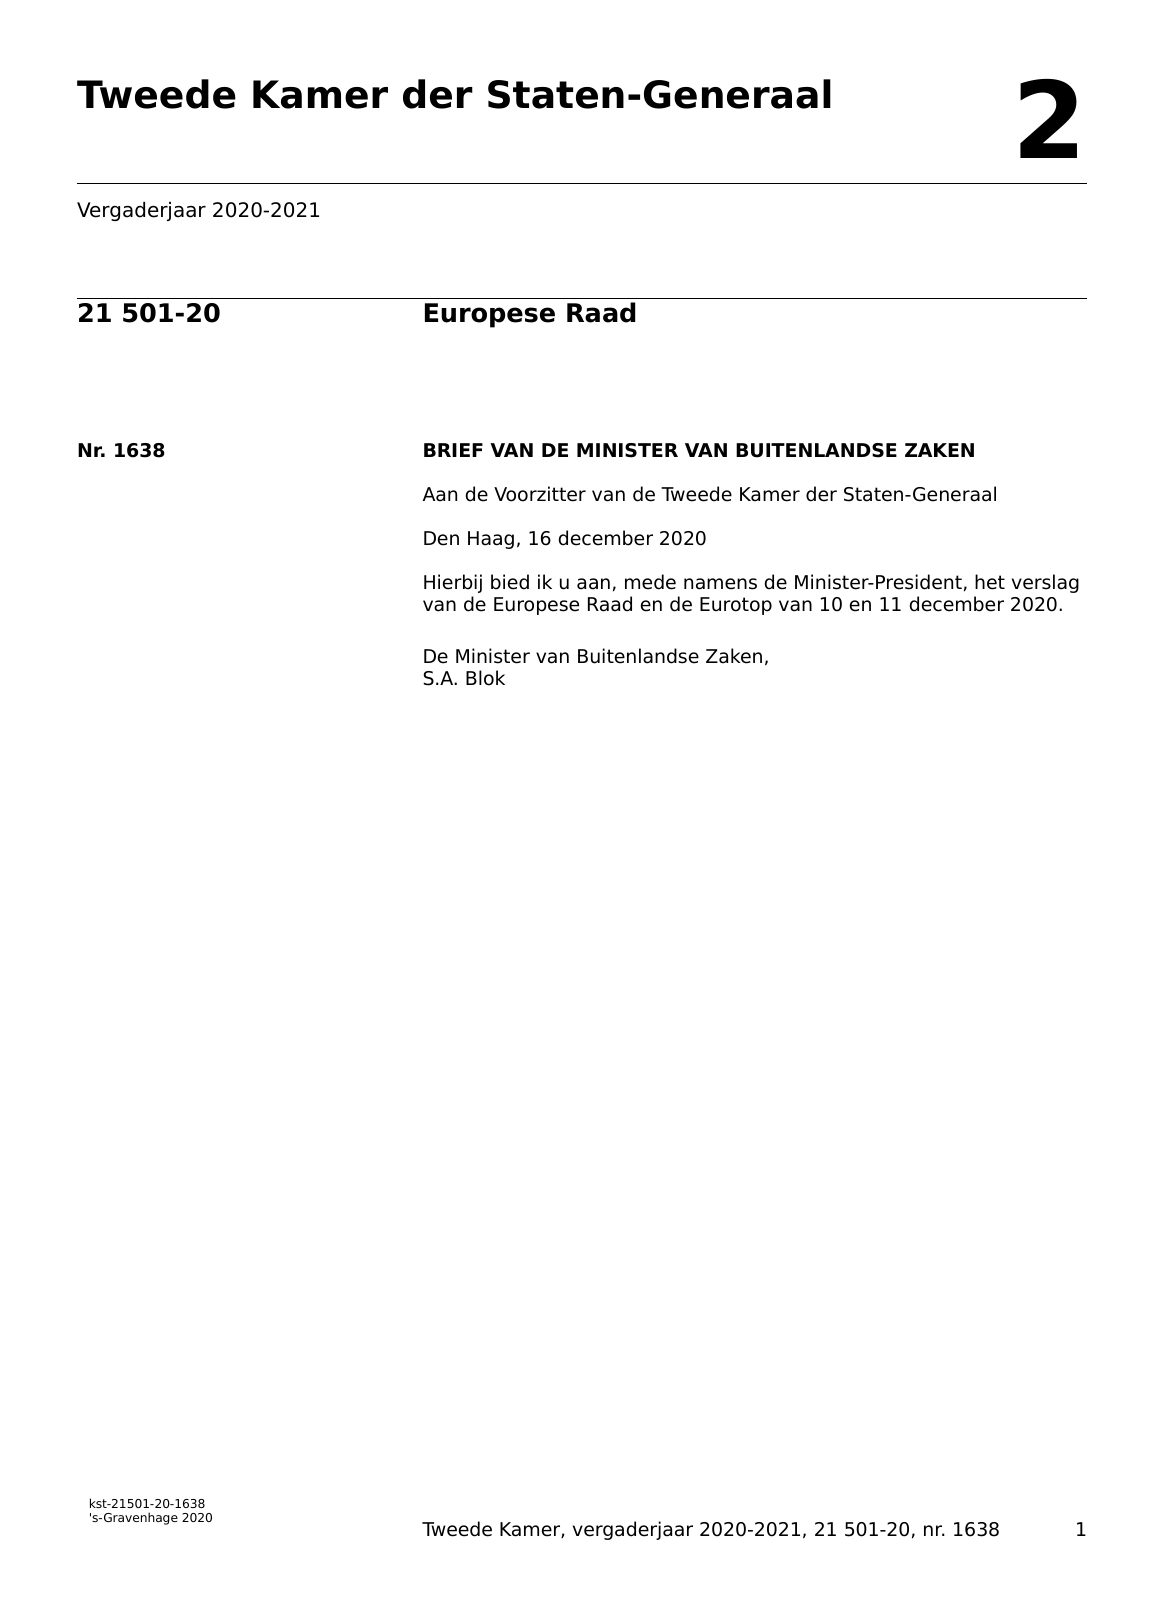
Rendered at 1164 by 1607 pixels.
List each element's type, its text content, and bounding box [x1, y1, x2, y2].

subtitle 21 501-20 Europese Raad [77, 299, 1087, 329]
text Aan de Voorzitter van de Tweede Kamer der Staten-Generaal [422, 484, 1087, 506]
text De Minister van Buitenlandse Zaken, S.A. Blok [422, 646, 1087, 690]
text Den Haag, 16 december 2020 [422, 528, 1087, 550]
subtitle Nr. 1638 BRIEF VAN DE MINISTER VAN BUITENLANDSE ZAKEN [77, 440, 1087, 462]
text kst-21501-20-1638 [88, 1497, 323, 1511]
text Hierbij bied ik u aan, mede namens de Minister-President, het verslag van de Europese Raad en de Eurotop van 10 en 11 december 2020. [422, 572, 1087, 616]
text 's-Gravenhage 2020 [88, 1511, 323, 1525]
table_header 2 [886, 59, 1087, 183]
table_header Tweede Kamer der Staten-Generaal [77, 59, 886, 183]
table_cell Vergaderjaar 2020-2021 [77, 184, 1087, 298]
